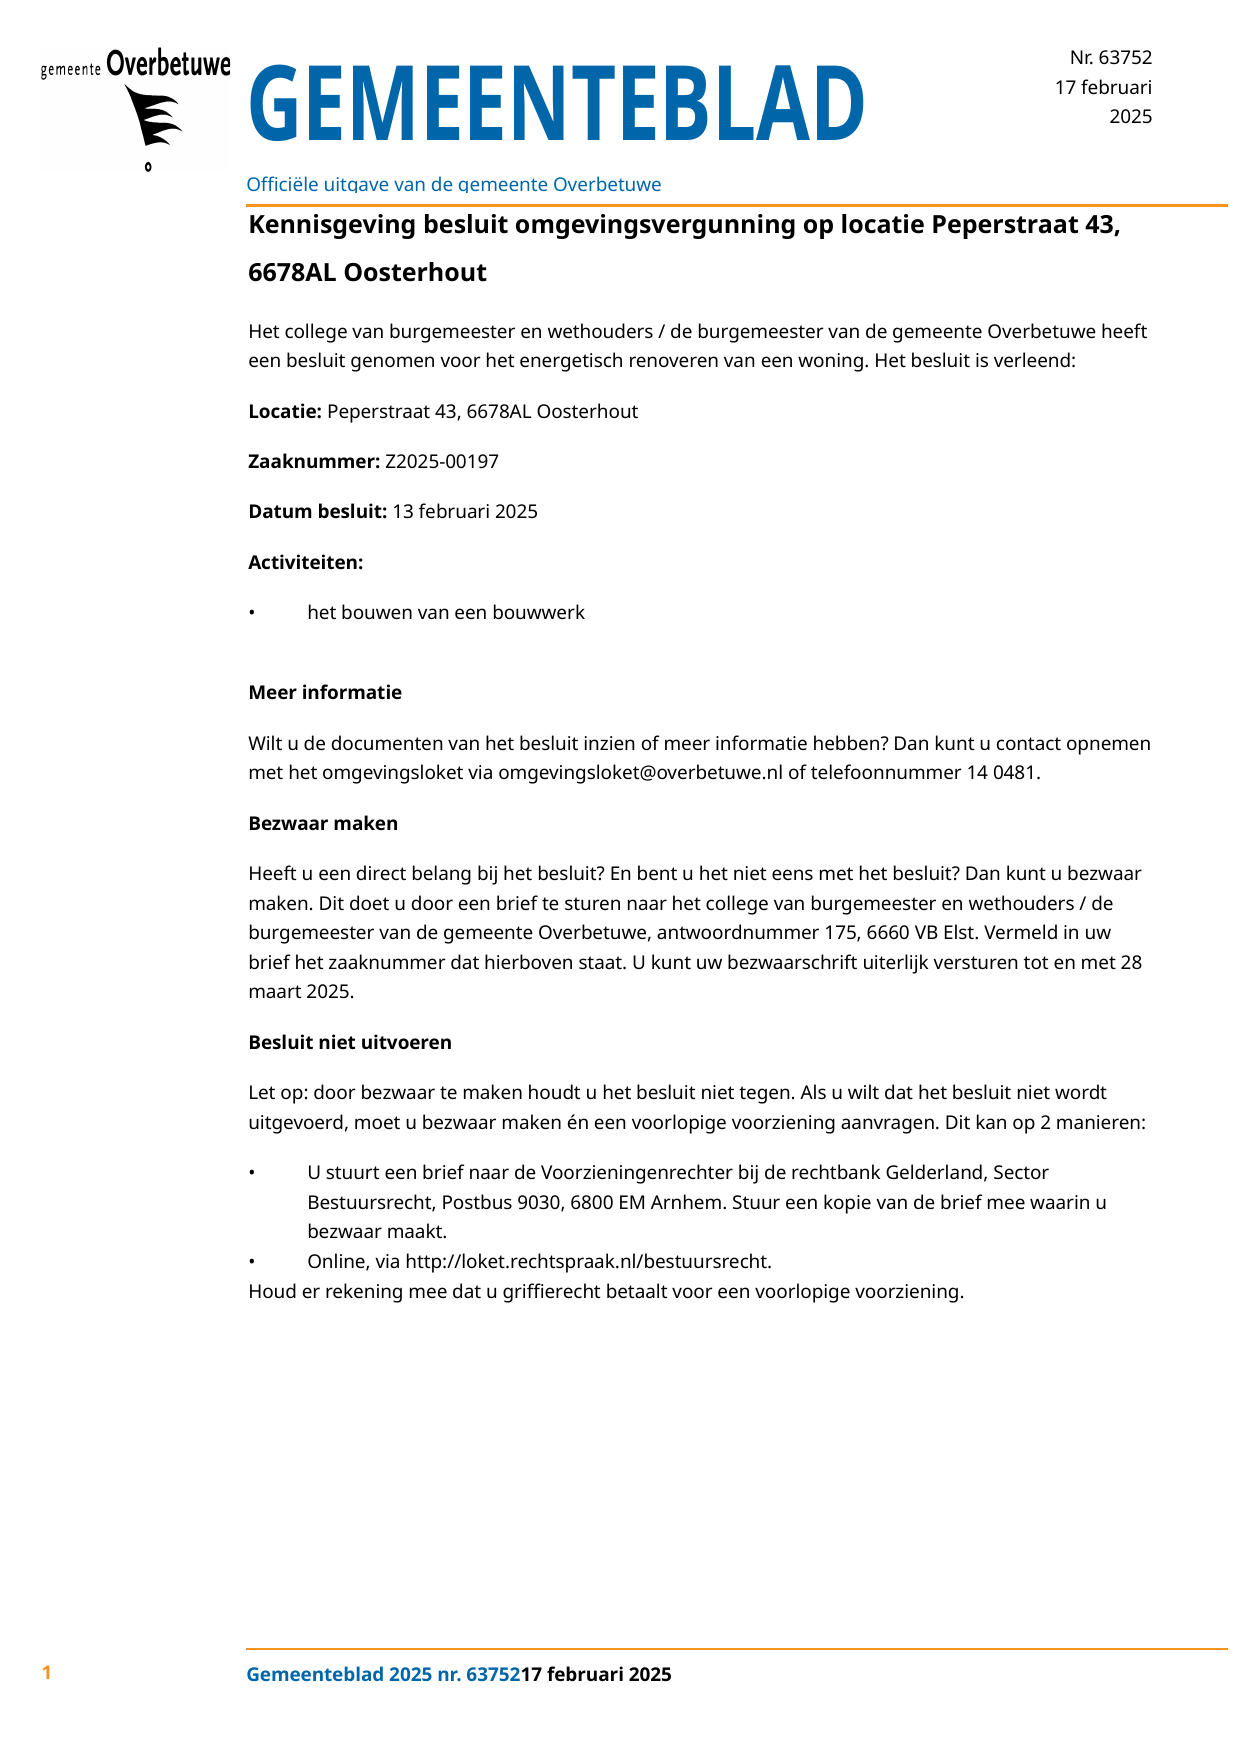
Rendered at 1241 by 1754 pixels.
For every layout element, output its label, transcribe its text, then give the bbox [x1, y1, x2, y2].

text Datum besluit: 13 februari 2025 [248, 499, 1152, 524]
text Locatie: Peperstraat 43, 6678AL Oosterhout [248, 398, 1152, 424]
text Wilt u de documenten van het besluit inzien of meer informatie hebben? Dan kunt u contact opnemen met het omgevingsloket via omgevingsloket@overbetuwe.nl of telefoonnummer 14 0481. [248, 730, 1152, 785]
picture [41, 47, 231, 172]
text Activiteiten: [248, 549, 1152, 575]
list Online, via http://loket.rechtspraak.nl/bestuursrecht. [248, 1248, 1152, 1274]
list het bouwen van een bouwwerk [248, 599, 1152, 625]
text Heeft u een direct belang bij het besluit? En bent u het niet eens met het besluit? Dan kunt u bezwaar maken. Dit doet u door een brief te sturen naar het college van burgemeester en wethouders / de burgemeester van de gemeente Overbetuwe, antwoordnummer 175, 6660 VB Elst. Vermeld in uw brief het zaaknummer dat hierboven staat. U kunt uw bezwaarschrift uiterlijk versturen tot en met 28 maart 2025. [248, 860, 1152, 1004]
list U stuurt een brief naar de Voorzieningenrechter bij de rechtbank Gelderland, Sector Bestuursrecht, Postbus 9030, 6800 EM Arnhem. Stuur een kopie van de brief mee waarin u bezwaar maakt. [248, 1159, 1152, 1244]
text Meer informatie [248, 679, 1152, 705]
text Houd er rekening mee dat u griffierecht betaalt voor een voorlopige voorziening. [248, 1278, 1152, 1304]
text Let op: door bezwaar te maken houdt u het besluit niet tegen. Als u wilt dat het besluit niet wordt uitgevoerd, moet u bezwaar maken én een voorlopige voorziening aanvragen. Dit kan op 2 manieren: [248, 1079, 1152, 1135]
text Het college van burgemeester en wethouders / de burgemeester van de gemeente Overbetuwe heeft een besluit genomen voor het energetisch renoveren van een woning. Het besluit is verleend: [248, 318, 1152, 373]
text Zaaknummer: Z2025-00197 [248, 448, 1152, 474]
text Kennisgeving besluit omgevingsvergunning op locatie Peperstraat 43, 6678AL Oosterhout [248, 207, 1152, 288]
text Bezwaar maken [248, 810, 1152, 836]
text Besluit niet uitvoeren [248, 1029, 1152, 1055]
